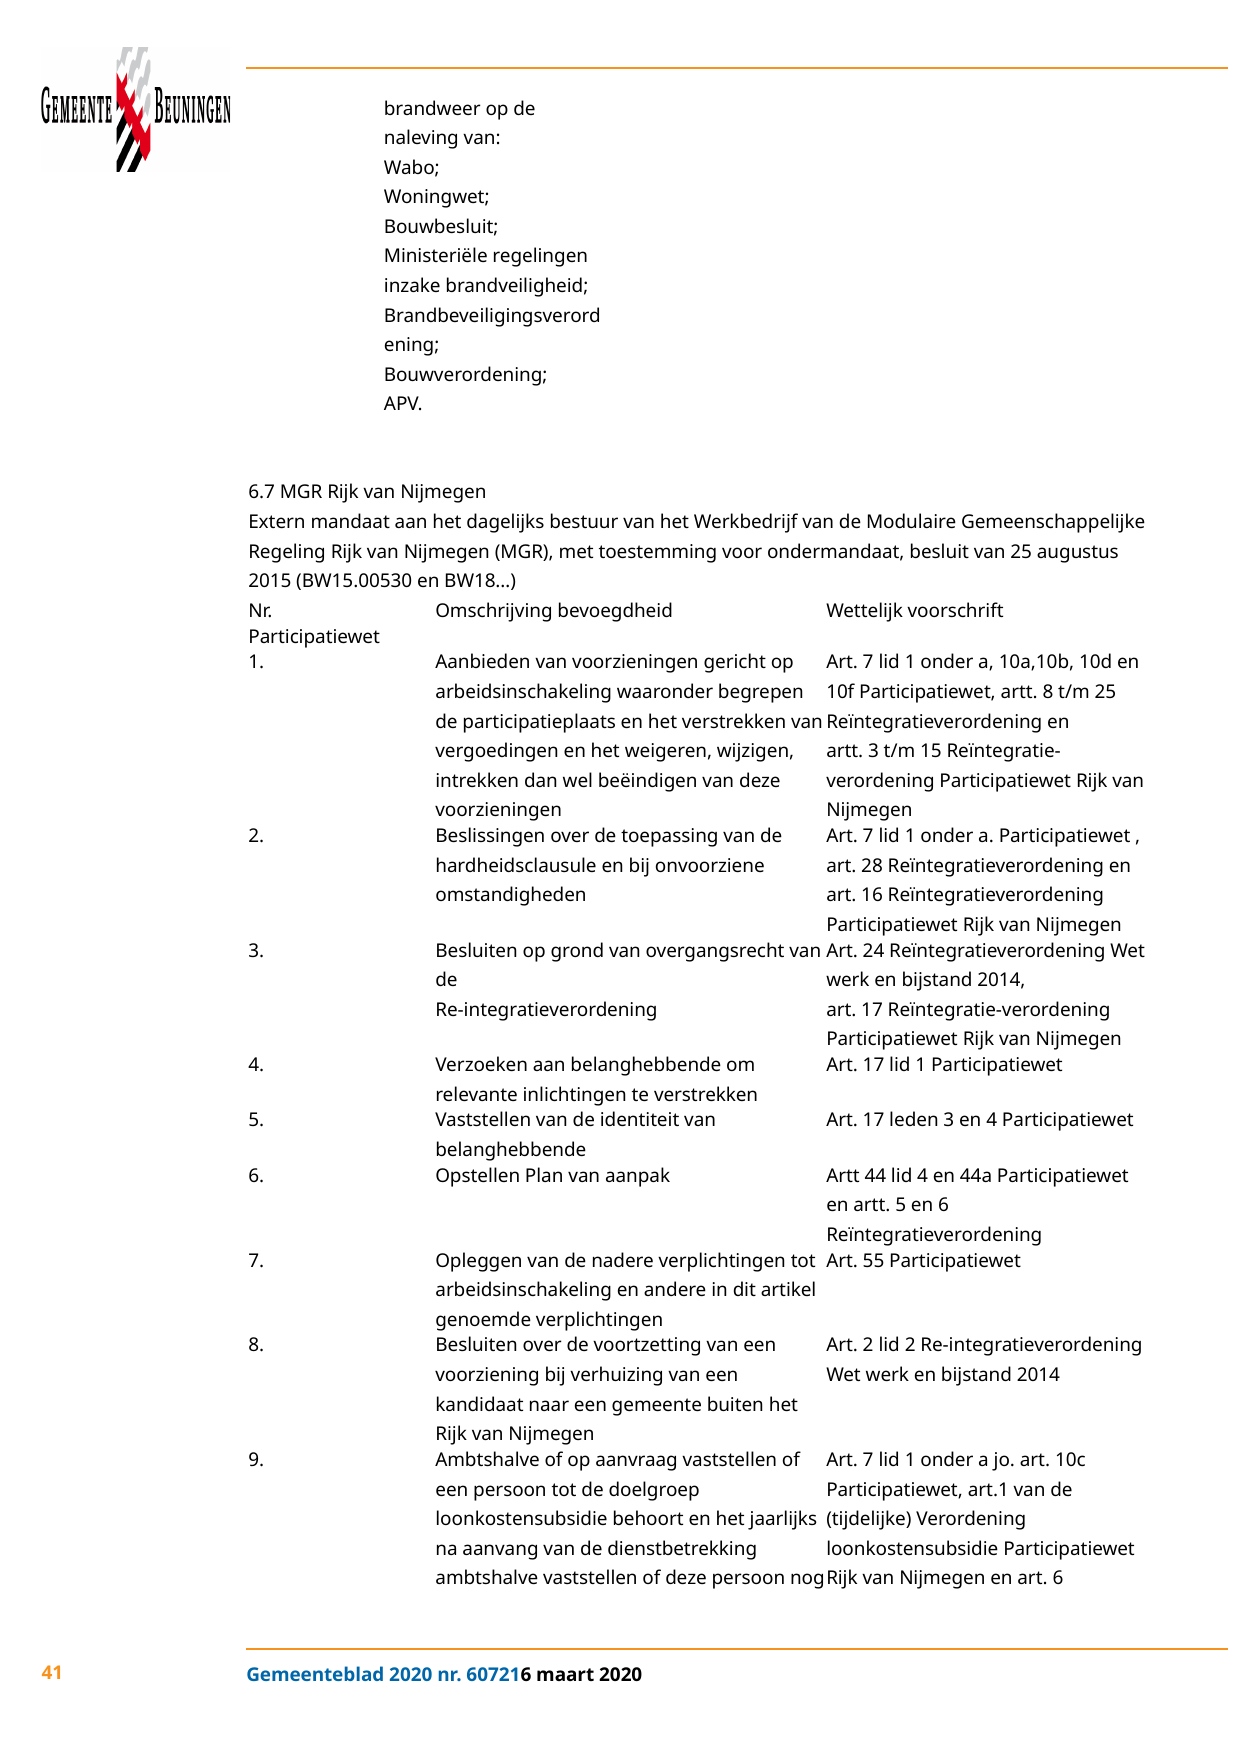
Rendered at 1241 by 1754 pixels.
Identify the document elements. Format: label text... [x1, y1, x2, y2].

table_cell Besluiten op grond van overgangsrecht van de Re-integratieverordening [435, 937, 826, 1051]
table_cell Vaststellen van de identiteit van belanghebbende [435, 1107, 826, 1162]
table_cell Artt 44 lid 4 en 44a Participatiewet en artt. 5 en 6 Reïntegratieverordening [826, 1162, 1152, 1247]
table_header Omschrijving bevoegdheid [435, 597, 826, 623]
table_cell Art. 7 lid 1 onder a. Participatiewet , art. 28 Reïntegratieverordening en art. 16 Reïntegratieverordening Participatiewet Rijk van Nijmegen [826, 822, 1152, 937]
table_cell 8. [248, 1332, 435, 1446]
table_cell [826, 623, 1152, 649]
table_cell Verzoeken aan belanghebbende om relevante inlichtingen te verstrekken [435, 1051, 826, 1107]
picture [41, 47, 231, 172]
table_cell [608, 95, 744, 416]
table_cell Art. 55 Participatiewet [826, 1247, 1152, 1332]
table_cell 1. [248, 649, 435, 822]
table_cell Art. 24 Reïntegratieverordening Wet werk en bijstand 2014, art. 17 Reïntegratie-verordening Participatiewet Rijk van Nijmegen [826, 937, 1152, 1051]
table_cell Art. 2 lid 2 Re-integratieverordening Wet werk en bijstand 2014 [826, 1332, 1152, 1446]
table_cell [1016, 95, 1152, 416]
table_cell Besluiten over de voortzetting van een voorziening bij verhuizing van een kandidaat naar een gemeente buiten het Rijk van Nijmegen [435, 1332, 826, 1446]
table_cell Art. 17 lid 1 Participatiewet [826, 1051, 1152, 1107]
table_header Wettelijk voorschrift [826, 597, 1152, 623]
table_cell 7. [248, 1247, 435, 1332]
text 6.7 MGR Rijk van Nijmegen [248, 479, 1152, 504]
table_cell 5. [248, 1107, 435, 1162]
table_cell brandweer op de naleving van: Wabo; Woningwet; Bouwbesluit; Ministeriële regelingen inzake brandveiligheid; Brandbeveiligingsverordening; Bouwverordening; APV. [384, 95, 608, 416]
table_cell Art. 7 lid 1 onder a, 10a,10b, 10d en 10f Participatiewet, artt. 8 t/m 25 Reïntegratieverordening en artt. 3 t/m 15 Reïntegratie-verordening Participatiewet Rijk van Nijmegen [826, 649, 1152, 822]
table_cell [880, 95, 1016, 416]
text Extern mandaat aan het dagelijks bestuur van het Werkbedrijf van de Modulaire Gemeenschappelijke Regeling Rijk van Nijmegen (MGR), met toestemming voor ondermandaat, besluit van 25 augustus 2015 (BW15.00530 en BW18…) [248, 508, 1152, 593]
table_header Nr. [248, 597, 435, 623]
table_cell Opleggen van de nadere verplichtingen tot arbeidsinschakeling en andere in dit artikel genoemde verplichtingen [435, 1247, 826, 1332]
table_cell Opstellen Plan van aanpak [435, 1162, 826, 1247]
table_cell 3. [248, 937, 435, 1051]
table_cell 4. [248, 1051, 435, 1107]
table_cell Beslissingen over de toepassing van de hardheidsclausule en bij onvoorziene omstandigheden [435, 822, 826, 937]
table_cell Aanbieden van voorzieningen gericht op arbeidsinschakeling waaronder begrepen de participatieplaats en het verstrekken van vergoedingen en het weigeren, wijzigen, intrekken dan wel beëindigen van deze voorzieningen [435, 649, 826, 822]
table_cell 2. [248, 822, 435, 937]
table_cell Ambtshalve of op aanvraag vaststellen of een persoon tot de doelgroep loonkostensubsidie behoort en het jaarlijks na aanvang van de dienstbetrekking ambtshalve vaststellen of deze persoon nog [435, 1446, 826, 1590]
table_cell Participatiewet [248, 623, 826, 649]
table_cell [248, 95, 384, 416]
table_cell Art. 17 leden 3 en 4 Participatiewet [826, 1107, 1152, 1162]
table_cell Art. 7 lid 1 onder a jo. art. 10c Participatiewet, art.1 van de (tijdelijke) Verordening loonkostensubsidie Participatiewet Rijk van Nijmegen en art. 6 [826, 1446, 1152, 1590]
table_cell [744, 95, 880, 416]
table_cell 6. [248, 1162, 435, 1247]
table_cell 9. [248, 1446, 435, 1590]
